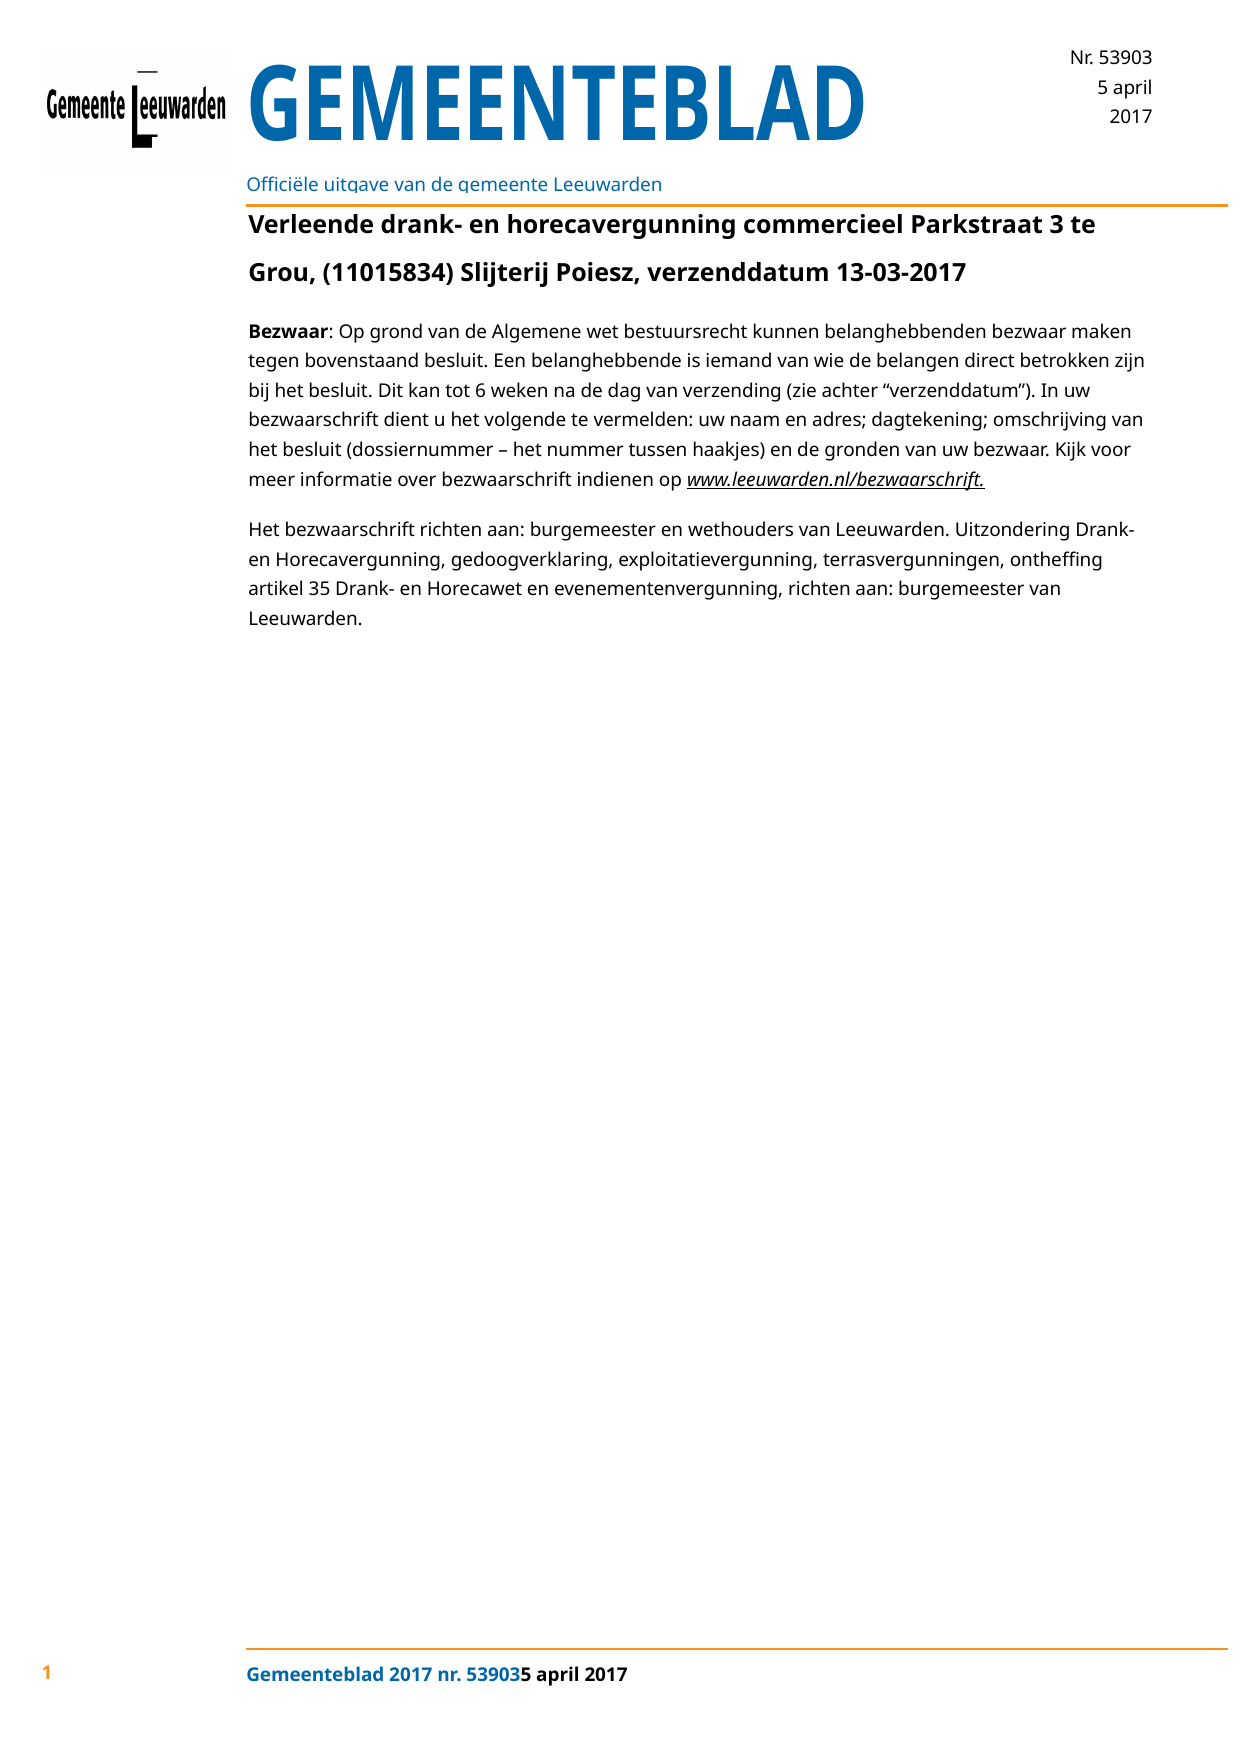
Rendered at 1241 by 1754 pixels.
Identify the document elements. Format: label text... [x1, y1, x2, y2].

text Het bezwaarschrift richten aan: burgemeester en wethouders van Leeuwarden. Uitzondering Drank- en Horecavergunning, gedoogverklaring, exploitatievergunning, terrasvergunningen, ontheffing artikel 35 Drank- en Horecawet en evenementenvergunning, richten aan: burgemeester van Leeuwarden. [248, 516, 1152, 631]
picture [41, 47, 231, 172]
text Bezwaar: Op grond van de Algemene wet bestuursrecht kunnen belanghebbenden bezwaar maken tegen bovenstaand besluit. Een belanghebbende is iemand van wie de belangen direct betrokken zijn bij het besluit. Dit kan tot 6 weken na de dag van verzending (zie achter “verzenddatum”). In uw bezwaarschrift dient u het volgende te vermelden: uw naam en adres; dagtekening; omschrijving van het besluit (dossiernummer – het nummer tussen haakjes) en de gronden van uw bezwaar. Kijk voor meer informatie over bezwaarschrift indienen op www.leeuwarden.nl/bezwaarschrift. [248, 318, 1152, 492]
text Verleende drank- en horecavergunning commercieel Parkstraat 3 te Grou, (11015834) Slijterij Poiesz, verzenddatum 13-03-2017 [248, 207, 1152, 288]
